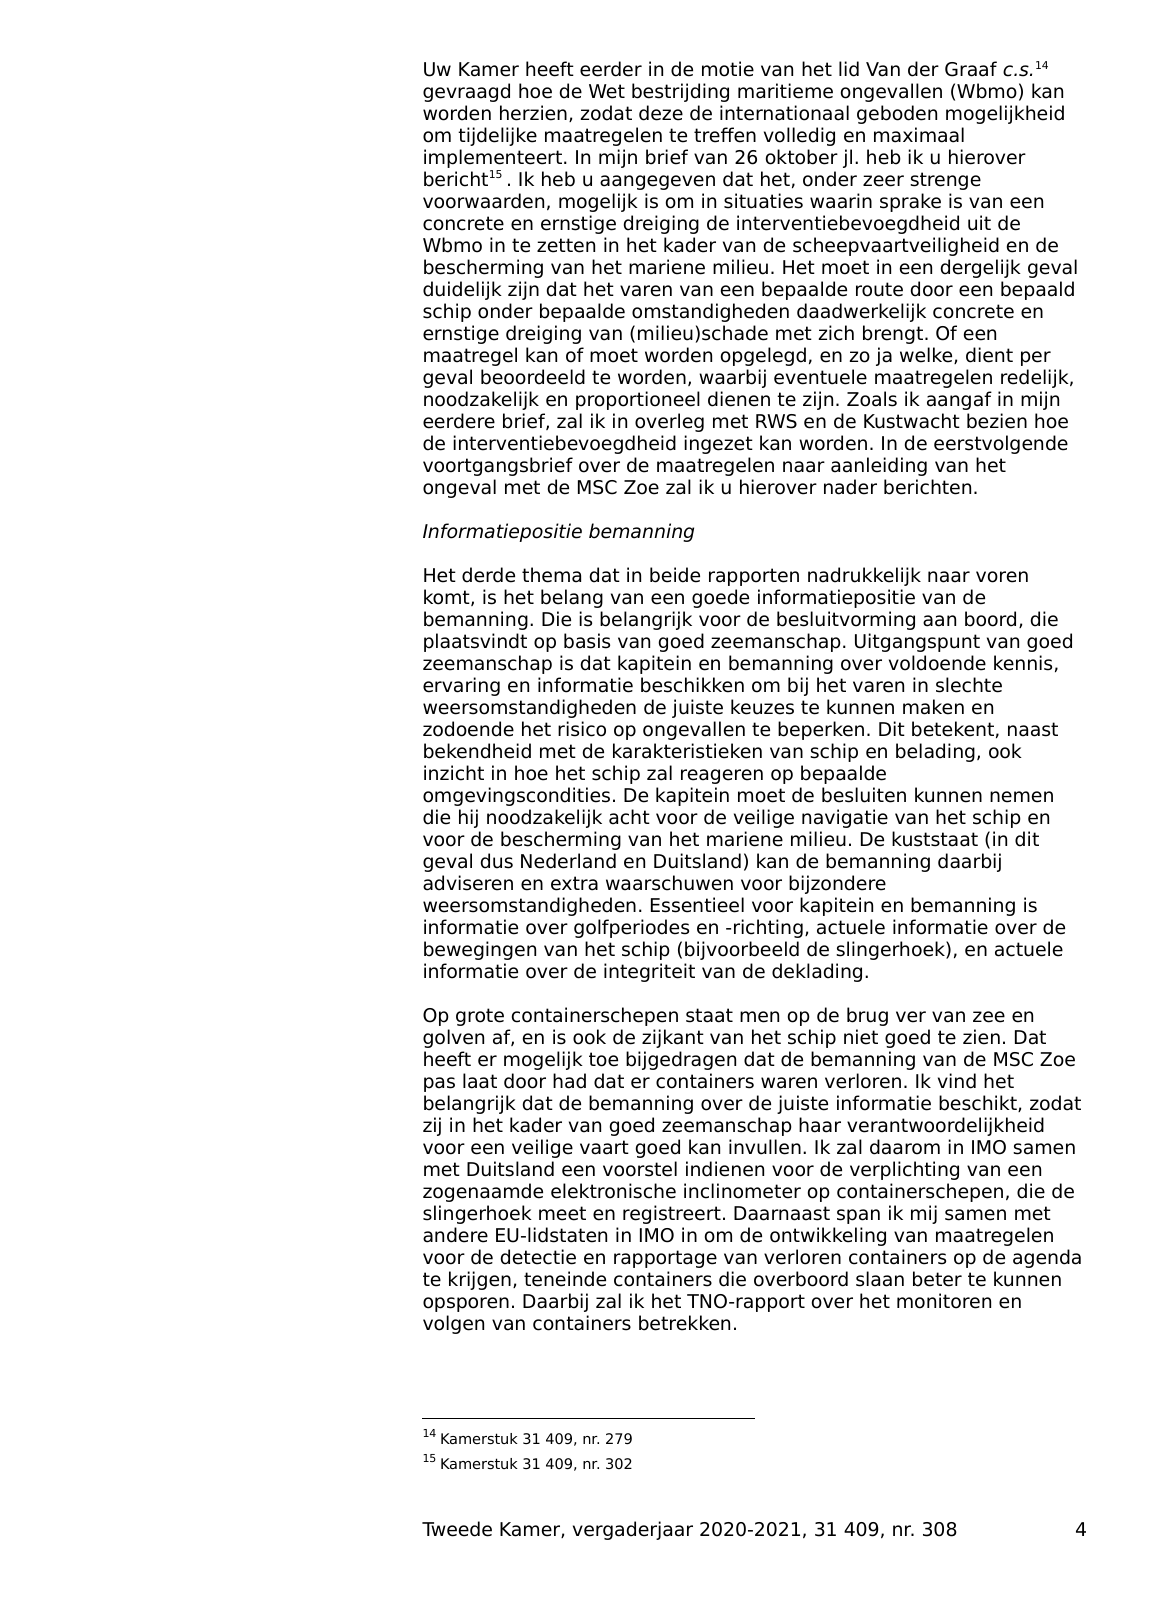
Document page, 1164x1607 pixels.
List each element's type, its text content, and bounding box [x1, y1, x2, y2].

text Uw Kamer heeft eerder in de motie van het lid Van der Graaf c.s. gevraagd hoe de Wet bestrijding maritieme ongevallen (Wbmo) kan worden herzien, zodat deze de internationaal geboden mogelijkheid om tijdelijke maatregelen te treffen volledig en maximaal implementeert. In mijn brief van 26 oktober jl. heb ik u hierover bericht. Ik heb u aangegeven dat het, onder zeer strenge voorwaarden, mogelijk is om in situaties waarin sprake is van een concrete en ernstige dreiging de interventiebevoegdheid uit de Wbmo in te zetten in het kader van de scheepvaartveiligheid en de bescherming van het mariene milieu. Het moet in een dergelijk geval duidelijk zijn dat het varen van een bepaalde route door een bepaald schip onder bepaalde omstandigheden daadwerkelijk concrete en ernstige dreiging van (milieu)schade met zich brengt. Of een maatregel kan of moet worden opgelegd, en zo ja welke, dient per geval beoordeeld te worden, waarbij eventuele maatregelen redelijk, noodzakelijk en proportioneel dienen te zijn. Zoals ik aangaf in mijn eerdere brief, zal ik in overleg met RWS en de Kustwacht bezien hoe de interventiebevoegdheid ingezet kan worden. In de eerstvolgende voortgangsbrief over de maatregelen naar aanleiding van het ongeval met de MSC Zoe zal ik u hierover nader berichten. [422, 59, 1087, 499]
text Het derde thema dat in beide rapporten nadrukkelijk naar voren komt, is het belang van een goede informatiepositie van de bemanning. Die is belangrijk voor de besluitvorming aan boord, die plaatsvindt op basis van goed zeemanschap. Uitgangspunt van goed zeemanschap is dat kapitein en bemanning over voldoende kennis, ervaring en informatie beschikken om bij het varen in slechte weersomstandigheden de juiste keuzes te kunnen maken en zodoende het risico op ongevallen te beperken. Dit betekent, naast bekendheid met de karakteristieken van schip en belading, ook inzicht in hoe het schip zal reageren op bepaalde omgevingscondities. De kapitein moet de besluiten kunnen nemen die hij noodzakelijk acht voor de veilige navigatie van het schip en voor de bescherming van het mariene milieu. De kuststaat (in dit geval dus Nederland en Duitsland) kan de bemanning daarbij adviseren en extra waarschuwen voor bijzondere weersomstandigheden. Essentieel voor kapitein en bemanning is informatie over golfperiodes en -richting, actuele informatie over de bewegingen van het schip (bijvoorbeeld de slingerhoek), en actuele informatie over de integriteit van de deklading. [422, 565, 1087, 983]
text Kamerstuk 31 409, nr. 302 [422, 1452, 1087, 1474]
text Op grote containerschepen staat men op de brug ver van zee en golven af, en is ook de zijkant van het schip niet goed te zien. Dat heeft er mogelijk toe bijgedragen dat de bemanning van de MSC Zoe pas laat door had dat er containers waren verloren. Ik vind het belangrijk dat de bemanning over de juiste informatie beschikt, zodat zij in het kader van goed zeemanschap haar verantwoordelijkheid voor een veilige vaart goed kan invullen. Ik zal daarom in IMO samen met Duitsland een voorstel indienen voor de verplichting van een zogenaamde elektronische inclinometer op containerschepen, die de slingerhoek meet en registreert. Daarnaast span ik mij samen met andere EU-lidstaten in IMO in om de ontwikkeling van maatregelen voor de detectie en rapportage van verloren containers op de agenda te krijgen, teneinde containers die overboord slaan beter te kunnen opsporen. Daarbij zal ik het TNO-rapport over het monitoren en volgen van containers betrekken. [422, 1005, 1087, 1334]
subtitle Informatiepositie bemanning [422, 521, 1087, 543]
text Kamerstuk 31 409, nr. 279 [422, 1427, 1087, 1449]
